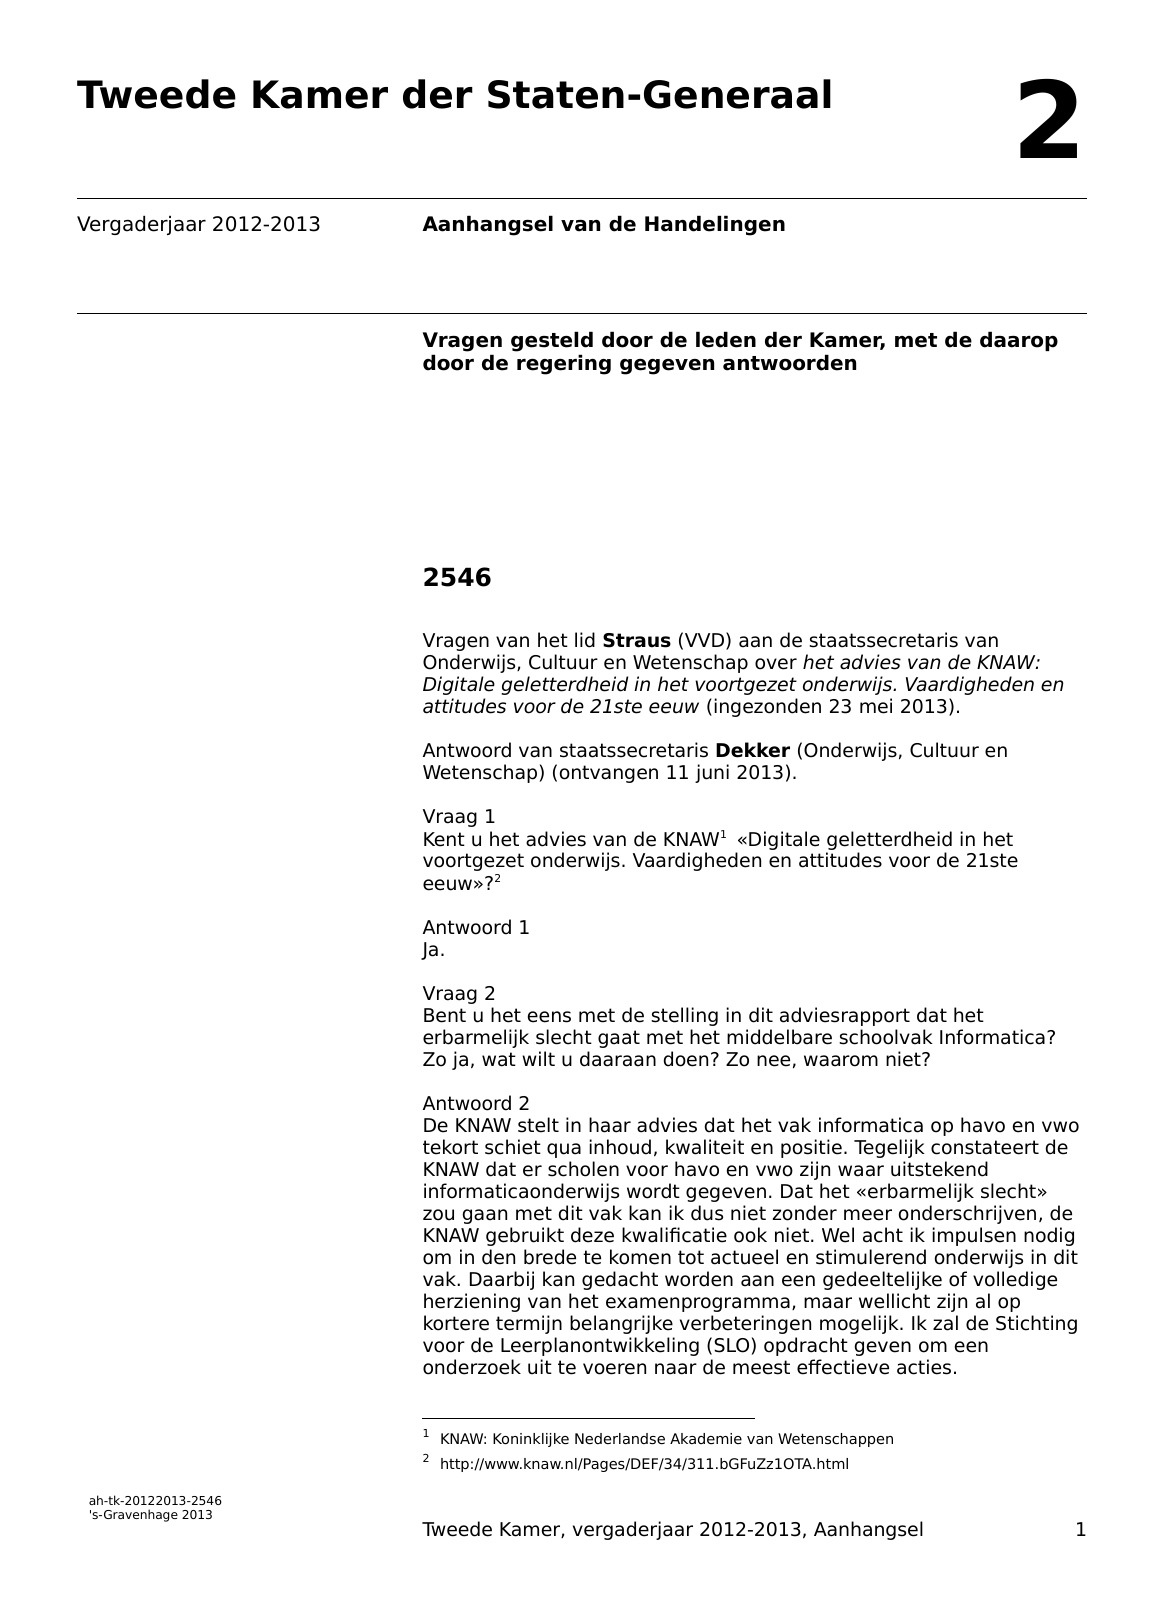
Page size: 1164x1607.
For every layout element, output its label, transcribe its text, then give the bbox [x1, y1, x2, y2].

text Vraag 1 [422, 806, 1087, 828]
table_cell [77, 314, 422, 375]
text Antwoord 1 [422, 917, 1087, 938]
text Bent u het eens met de stelling in dit adviesrapport dat het erbarmelijk slecht gaat met het middelbare schoolvak Informatica? Zo ja, wat wilt u daaraan doen? Zo nee, waarom niet? [422, 1005, 1087, 1071]
text 2546 [422, 563, 1087, 592]
table_header 2 [886, 59, 1087, 198]
text Vragen van het lid Straus (VVD) aan de staatssecretaris van Onderwijs, Cultuur en Wetenschap over het advies van de KNAW: Digitale geletterdheid in het voortgezet onderwijs. Vaardigheden en attitudes voor de 21ste eeuw (ingezonden 23 mei 2013). [422, 630, 1087, 718]
table_cell Vragen gesteld door de leden der Kamer, met de daarop door de regering gegeven antwoorden [422, 314, 1087, 375]
text KNAW: Koninklijke Nederlandse Akademie van Wetenschappen [422, 1427, 1087, 1449]
text 's-Gravenhage 2013 [88, 1508, 323, 1522]
text Kent u het advies van de KNAW «Digitale geletterdheid in het voortgezet onderwijs. Vaardigheden en attitudes voor de 21ste eeuw»? [422, 828, 1087, 894]
table_cell Vergaderjaar 2012-2013 [77, 199, 422, 313]
table_cell Aanhangsel van de Handelingen [422, 199, 1087, 313]
text Vraag 2 [422, 983, 1087, 1005]
text Antwoord van staatssecretaris Dekker (Onderwijs, Cultuur en Wetenschap) (ontvangen 11 juni 2013). [422, 740, 1087, 784]
text De KNAW stelt in haar advies dat het vak informatica op havo en vwo tekort schiet qua inhoud, kwaliteit en positie. Tegelijk constateert de KNAW dat er scholen voor havo en vwo zijn waar uitstekend informaticaonderwijs wordt gegeven. Dat het «erbarmelijk slecht» zou gaan met dit vak kan ik dus niet zonder meer onderschrijven, de KNAW gebruikt deze kwalificatie ook niet. Wel acht ik impulsen nodig om in den brede te komen tot actueel en stimulerend onderwijs in dit vak. Daarbij kan gedacht worden aan een gedeeltelijke of volledige herziening van het examenprogramma, maar wellicht zijn al op kortere termijn belangrijke verbeteringen mogelijk. Ik zal de Stichting voor de Leerplanontwikkeling (SLO) opdracht geven om een onderzoek uit te voeren naar de meest effectieve acties. [422, 1115, 1087, 1378]
text Ja. [422, 938, 1087, 961]
text http://www.knaw.nl/Pages/DEF/34/311.bGFuZz1OTA.html [422, 1452, 1087, 1474]
text Antwoord 2 [422, 1093, 1087, 1115]
table_header Tweede Kamer der Staten-Generaal [77, 59, 886, 198]
text ah-tk-20122013-2546 [88, 1494, 323, 1508]
